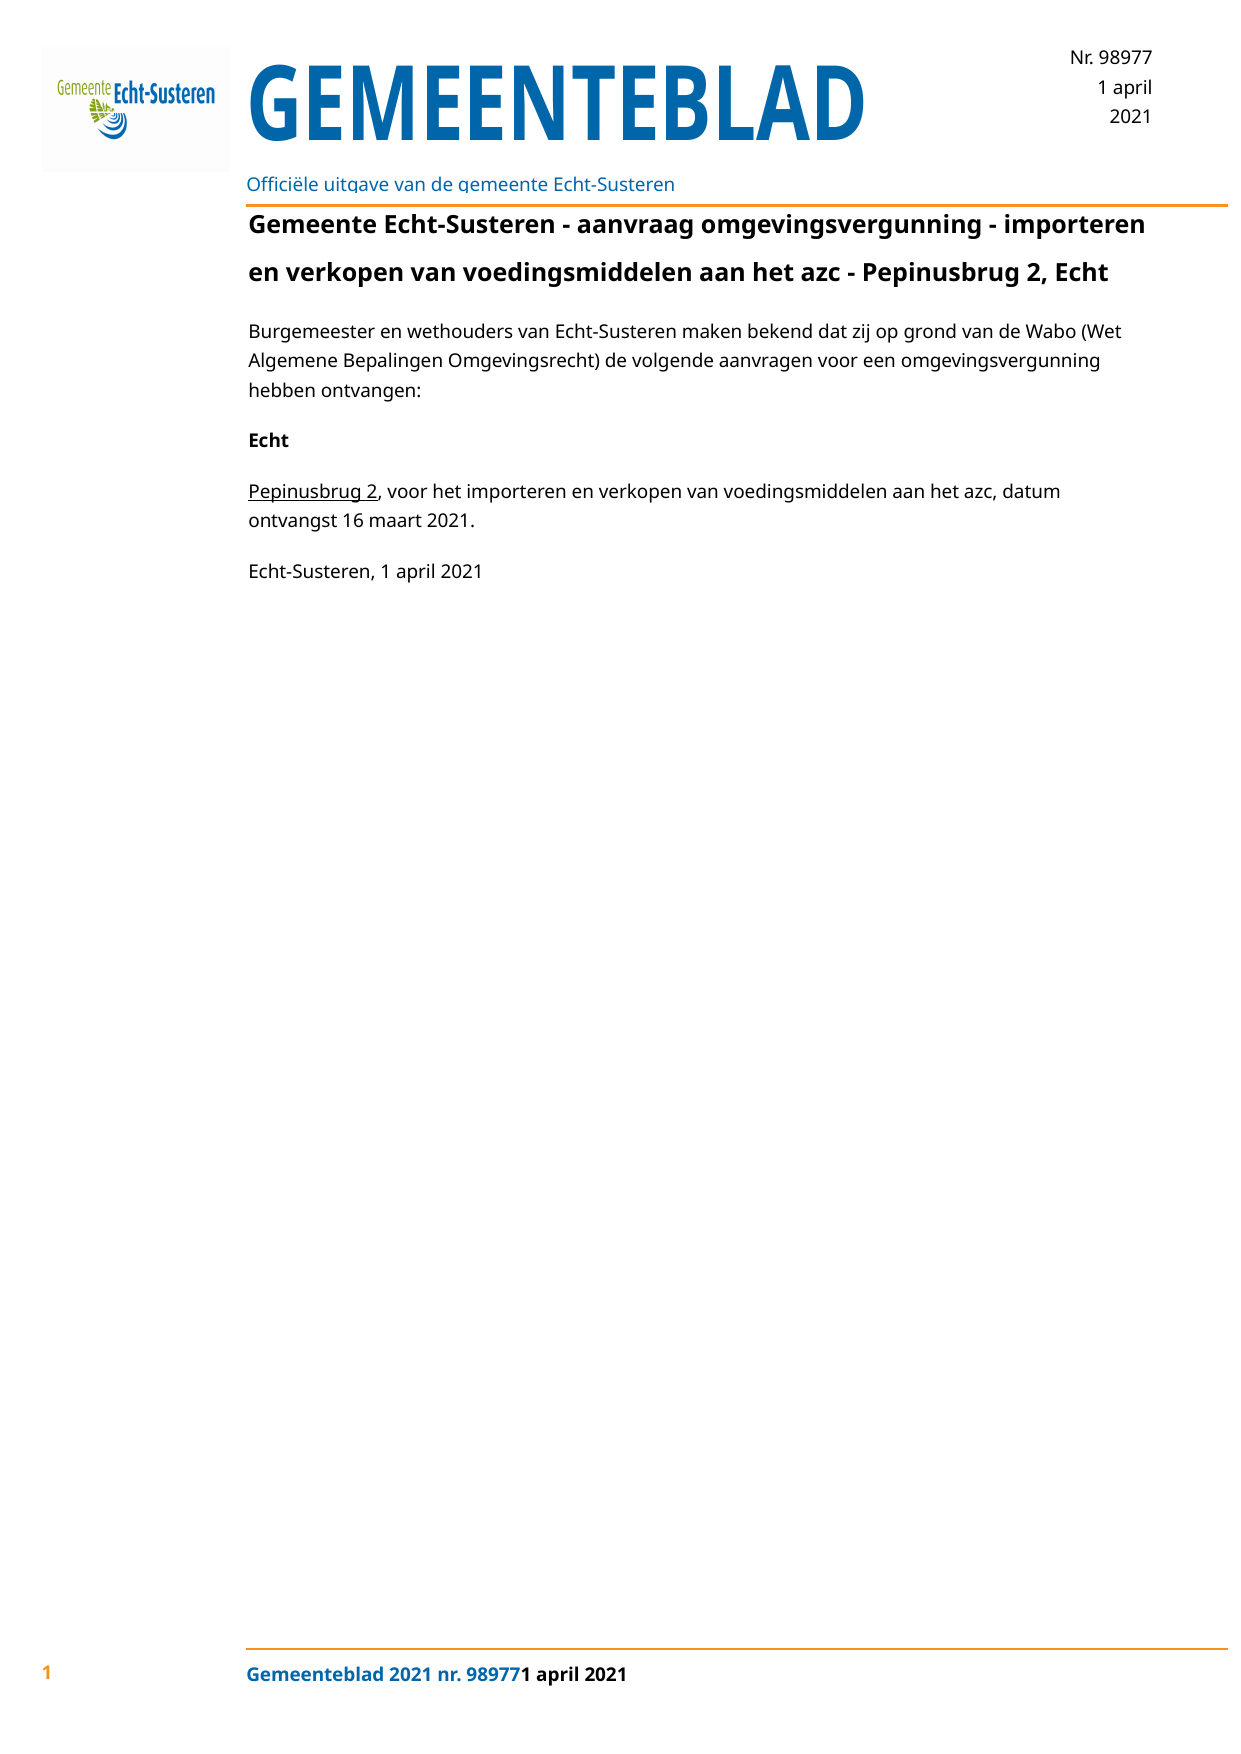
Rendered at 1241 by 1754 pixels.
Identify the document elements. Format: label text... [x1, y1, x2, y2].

text Burgemeester en wethouders van Echt-Susteren maken bekend dat zij op grond van de Wabo (Wet Algemene Bepalingen Omgevingsrecht) de volgende aanvragen voor een omgevingsvergunning hebben ontvangen: [248, 318, 1152, 403]
text Echt [248, 427, 1152, 453]
text Echt-Susteren, 1 april 2021 [248, 558, 1152, 584]
text Gemeente Echt-Susteren - aanvraag omgevingsvergunning - importeren en verkopen van voedingsmiddelen aan het azc - Pepinusbrug 2, Echt [248, 207, 1152, 288]
text Pepinusbrug 2, voor het importeren en verkopen van voedingsmiddelen aan het azc, datum ontvangst 16 maart 2021. [248, 478, 1152, 533]
picture [41, 47, 231, 172]
